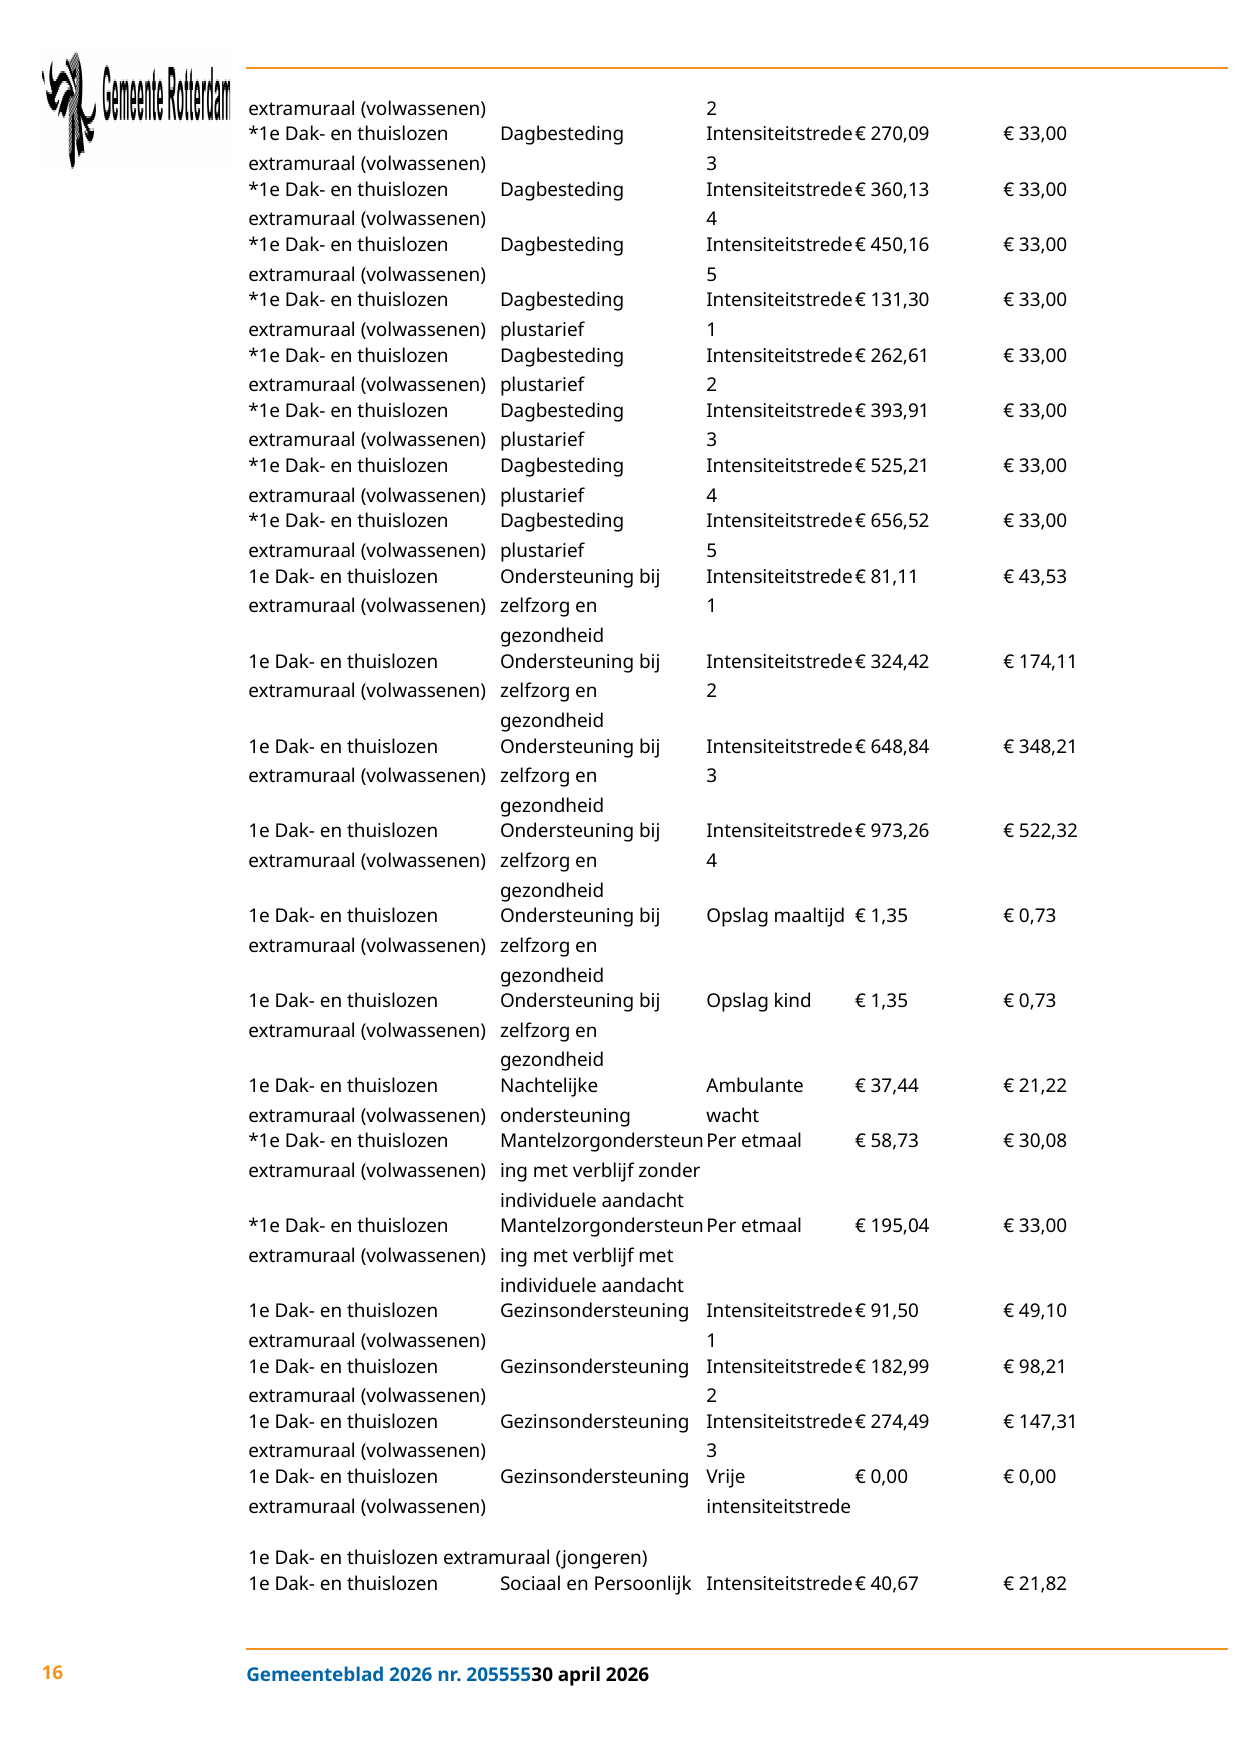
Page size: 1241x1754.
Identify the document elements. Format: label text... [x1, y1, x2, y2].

table_cell 1e Dak- en thuislozen extramuraal (volwassenen) [248, 563, 500, 648]
table_cell *1e Dak- en thuislozen extramuraal (volwassenen) [248, 1213, 500, 1297]
table_cell *1e Dak- en thuislozen extramuraal (volwassenen) [248, 231, 500, 286]
table_cell Dagbesteding plustarief [500, 342, 706, 397]
table_cell 1e Dak- en thuislozen extramuraal (volwassenen) [248, 1073, 500, 1128]
table_cell € 0,00 [855, 1464, 1003, 1519]
table_cell Ondersteuning bij zelfzorg en gezondheid [500, 733, 706, 818]
table_cell 2 [706, 95, 855, 121]
table_cell *1e Dak- en thuislozen extramuraal (volwassenen) [248, 453, 500, 508]
table_cell € 1,35 [855, 988, 1003, 1072]
table_cell Gezinsondersteuning [500, 1408, 706, 1463]
table_cell € 33,00 [1003, 121, 1152, 176]
table_cell € 0,73 [1003, 903, 1152, 987]
table_cell Intensiteitstrede 3 [706, 733, 855, 818]
table_cell Intensiteitstrede 2 [706, 1353, 855, 1408]
table_cell Intensiteitstrede 2 [706, 342, 855, 397]
table_cell Intensiteitstrede 3 [706, 1408, 855, 1463]
table_cell Sociaal en Persoonlijk [500, 1570, 706, 1596]
table_cell € 49,10 [1003, 1298, 1152, 1353]
table_cell € 40,67 [855, 1570, 1003, 1596]
table_cell [500, 95, 706, 121]
table_cell [1003, 1545, 1152, 1570]
picture [41, 47, 231, 172]
table_cell € 33,00 [1003, 397, 1152, 452]
table_cell € 522,32 [1003, 818, 1152, 903]
table_cell 1e Dak- en thuislozen extramuraal (volwassenen) [248, 903, 500, 987]
table_cell Intensiteitstrede [706, 1570, 855, 1596]
table_cell Intensiteitstrede 1 [706, 1298, 855, 1353]
table_cell Intensiteitstrede 4 [706, 453, 855, 508]
table_cell Intensiteitstrede 4 [706, 818, 855, 903]
table_cell Intensiteitstrede 4 [706, 176, 855, 231]
table_cell € 174,11 [1003, 648, 1152, 733]
table_cell € 33,00 [1003, 453, 1152, 508]
table_cell € 33,00 [1003, 508, 1152, 563]
table_cell Gezinsondersteuning [500, 1298, 706, 1353]
table_cell Gezinsondersteuning [500, 1464, 706, 1519]
table_cell € 131,30 [855, 286, 1003, 342]
table_cell [1003, 95, 1152, 121]
table_cell Intensiteitstrede 1 [706, 286, 855, 342]
table_cell *1e Dak- en thuislozen extramuraal (volwassenen) [248, 121, 500, 176]
table_cell € 37,44 [855, 1073, 1003, 1128]
table_cell € 324,42 [855, 648, 1003, 733]
table_cell € 91,50 [855, 1298, 1003, 1353]
table_cell € 525,21 [855, 453, 1003, 508]
table_cell *1e Dak- en thuislozen extramuraal (volwassenen) [248, 508, 500, 563]
table_cell 1e Dak- en thuislozen extramuraal (volwassenen) [248, 988, 500, 1072]
table_cell 1e Dak- en thuislozen extramuraal (jongeren) [248, 1545, 855, 1570]
table_cell Ondersteuning bij zelfzorg en gezondheid [500, 903, 706, 987]
table_cell Intensiteitstrede 5 [706, 508, 855, 563]
table_cell € 348,21 [1003, 733, 1152, 818]
table_cell extramuraal (volwassenen) [248, 95, 500, 121]
table_cell € 33,00 [1003, 231, 1152, 286]
table_cell [248, 1519, 855, 1544]
table_cell € 262,61 [855, 342, 1003, 397]
table_cell € 21,82 [1003, 1570, 1152, 1596]
table_cell € 450,16 [855, 231, 1003, 286]
table_cell € 648,84 [855, 733, 1003, 818]
table_cell € 1,35 [855, 903, 1003, 987]
table_cell Mantelzorgondersteuning met verblijf zonder individuele aandacht [500, 1128, 706, 1213]
table_cell Intensiteitstrede 3 [706, 121, 855, 176]
table_cell Vrije intensiteitstrede [706, 1464, 855, 1519]
table_cell [855, 95, 1003, 121]
table_cell € 393,91 [855, 397, 1003, 452]
table_cell *1e Dak- en thuislozen extramuraal (volwassenen) [248, 397, 500, 452]
table_cell [855, 1519, 1003, 1544]
table_cell Dagbesteding plustarief [500, 286, 706, 342]
table_cell € 973,26 [855, 818, 1003, 903]
table_cell Dagbesteding plustarief [500, 397, 706, 452]
table_cell € 274,49 [855, 1408, 1003, 1463]
table_cell € 656,52 [855, 508, 1003, 563]
table_cell [1003, 1519, 1152, 1544]
table_cell Dagbesteding [500, 176, 706, 231]
table_cell 1e Dak- en thuislozen [248, 1570, 500, 1596]
table_cell Intensiteitstrede 5 [706, 231, 855, 286]
table_cell Intensiteitstrede 3 [706, 397, 855, 452]
table_cell *1e Dak- en thuislozen extramuraal (volwassenen) [248, 176, 500, 231]
table_cell € 33,00 [1003, 1213, 1152, 1297]
table_cell 1e Dak- en thuislozen extramuraal (volwassenen) [248, 733, 500, 818]
table_cell *1e Dak- en thuislozen extramuraal (volwassenen) [248, 286, 500, 342]
table_cell Mantelzorgondersteuning met verblijf met individuele aandacht [500, 1213, 706, 1297]
table_cell € 30,08 [1003, 1128, 1152, 1213]
table_cell € 195,04 [855, 1213, 1003, 1297]
table_cell Ambulante wacht [706, 1073, 855, 1128]
table_cell € 58,73 [855, 1128, 1003, 1213]
table_cell Per etmaal [706, 1213, 855, 1297]
table_cell Ondersteuning bij zelfzorg en gezondheid [500, 988, 706, 1072]
table_cell Per etmaal [706, 1128, 855, 1213]
table_cell *1e Dak- en thuislozen extramuraal (volwassenen) [248, 1128, 500, 1213]
table_cell Dagbesteding plustarief [500, 453, 706, 508]
table_cell Intensiteitstrede 2 [706, 648, 855, 733]
table_cell [855, 1545, 1003, 1570]
table_cell Intensiteitstrede 1 [706, 563, 855, 648]
table_cell € 43,53 [1003, 563, 1152, 648]
table_cell *1e Dak- en thuislozen extramuraal (volwassenen) [248, 342, 500, 397]
table_cell Ondersteuning bij zelfzorg en gezondheid [500, 818, 706, 903]
table_cell € 270,09 [855, 121, 1003, 176]
table_cell Opslag kind [706, 988, 855, 1072]
table_cell Dagbesteding plustarief [500, 508, 706, 563]
table_cell Opslag maaltijd [706, 903, 855, 987]
table_cell 1e Dak- en thuislozen extramuraal (volwassenen) [248, 818, 500, 903]
table_cell Dagbesteding [500, 121, 706, 176]
table_cell € 33,00 [1003, 176, 1152, 231]
table_cell € 0,00 [1003, 1464, 1152, 1519]
table_cell € 33,00 [1003, 342, 1152, 397]
table_cell € 21,22 [1003, 1073, 1152, 1128]
table_cell 1e Dak- en thuislozen extramuraal (volwassenen) [248, 1298, 500, 1353]
table_cell € 33,00 [1003, 286, 1152, 342]
table_cell Dagbesteding [500, 231, 706, 286]
table_cell Gezinsondersteuning [500, 1353, 706, 1408]
table_cell Ondersteuning bij zelfzorg en gezondheid [500, 563, 706, 648]
table_cell 1e Dak- en thuislozen extramuraal (volwassenen) [248, 1408, 500, 1463]
table_cell € 0,73 [1003, 988, 1152, 1072]
table_cell € 147,31 [1003, 1408, 1152, 1463]
table_cell Ondersteuning bij zelfzorg en gezondheid [500, 648, 706, 733]
table_cell € 360,13 [855, 176, 1003, 231]
table_cell € 98,21 [1003, 1353, 1152, 1408]
table_cell Nachtelijke ondersteuning [500, 1073, 706, 1128]
table_cell € 81,11 [855, 563, 1003, 648]
table_cell € 182,99 [855, 1353, 1003, 1408]
table_cell 1e Dak- en thuislozen extramuraal (volwassenen) [248, 648, 500, 733]
table_cell 1e Dak- en thuislozen extramuraal (volwassenen) [248, 1353, 500, 1408]
table_cell 1e Dak- en thuislozen extramuraal (volwassenen) [248, 1464, 500, 1519]
